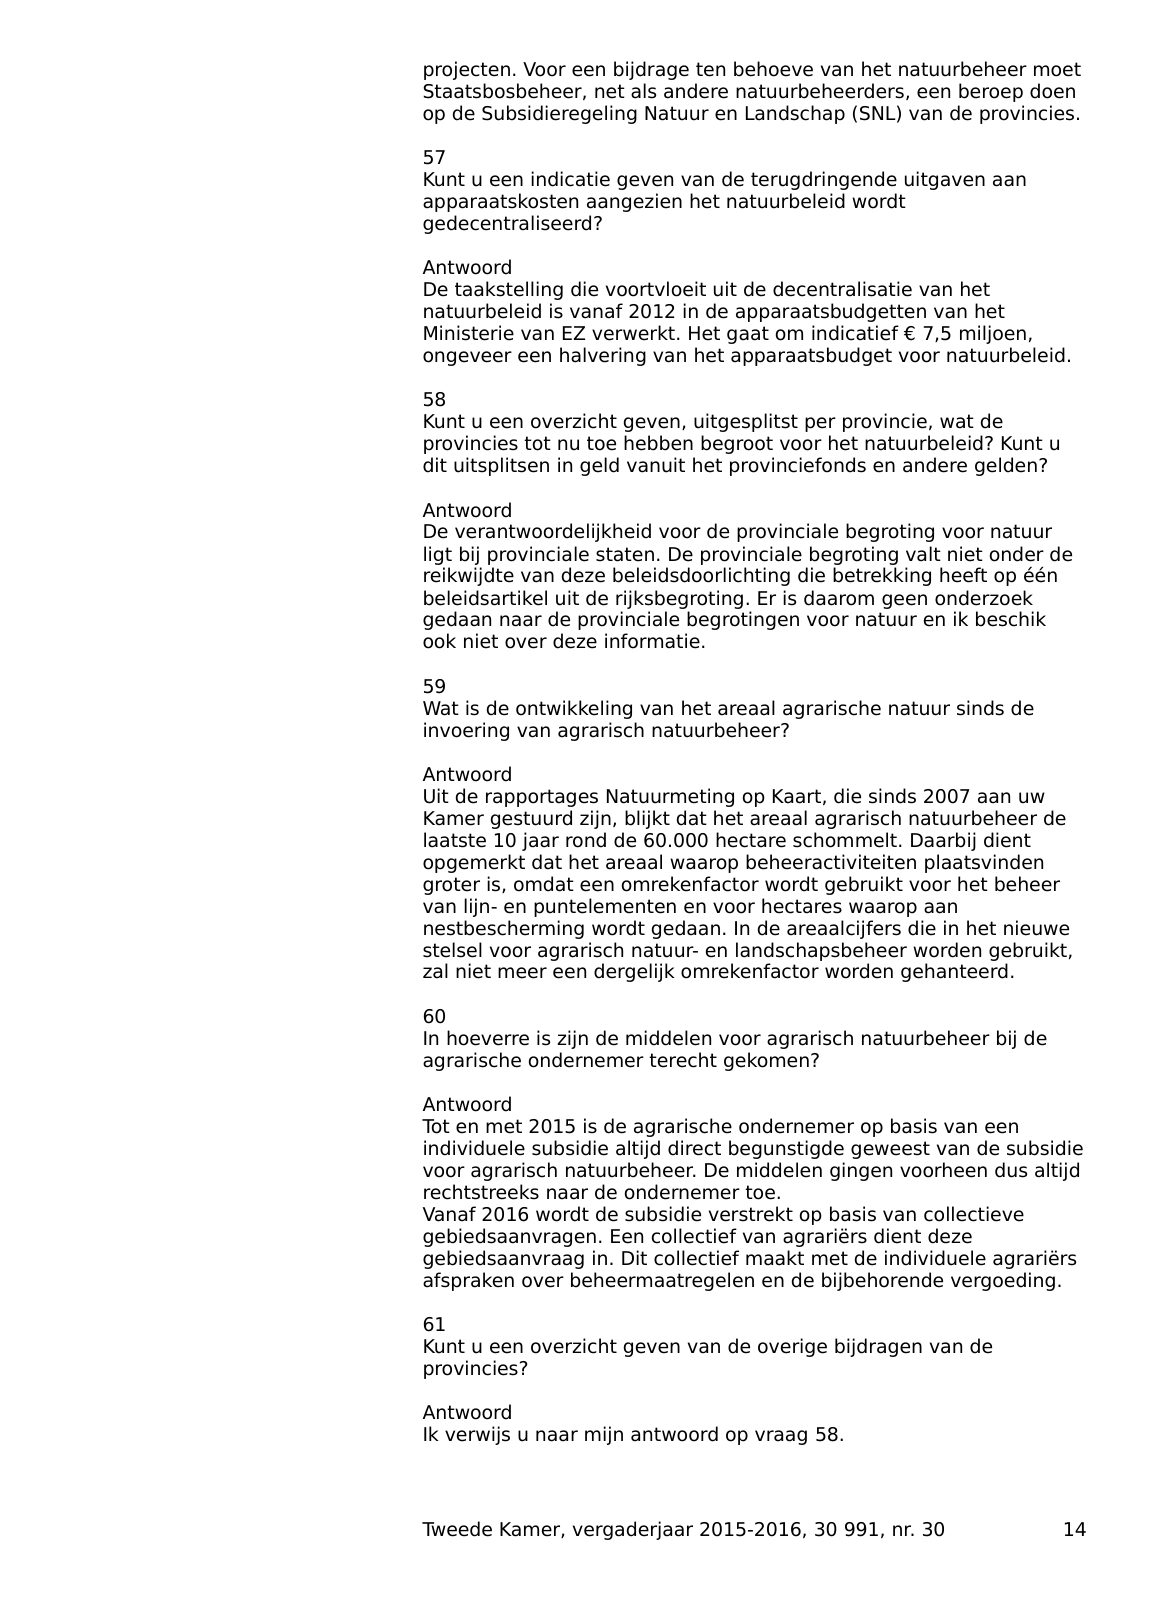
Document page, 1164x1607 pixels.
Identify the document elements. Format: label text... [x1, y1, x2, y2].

text Antwoord [422, 1402, 1087, 1424]
text 57 [422, 147, 1087, 169]
text Antwoord [422, 764, 1087, 786]
text 60 [422, 1006, 1087, 1028]
text De verantwoordelijkheid voor de provinciale begroting voor natuur ligt bij provinciale staten. De provinciale begroting valt niet onder de reikwijdte van deze beleidsdoorlichting die betrekking heeft op één beleidsartikel uit de rijksbegroting. Er is daarom geen onderzoek gedaan naar de provinciale begrotingen voor natuur en ik beschik ook niet over deze informatie. [422, 521, 1087, 653]
text In hoeverre is zijn de middelen voor agrarisch natuurbeheer bij de agrarische ondernemer terecht gekomen? [422, 1028, 1087, 1072]
text Vanaf 2016 wordt de subsidie verstrekt op basis van collectieve gebiedsaanvragen. Een collectief van agrariërs dient deze gebiedsaanvraag in. Dit collectief maakt met de individuele agrariërs afspraken over beheermaatregelen en de bijbehorende vergoeding. [422, 1204, 1087, 1292]
text Tot en met 2015 is de agrarische ondernemer op basis van een individuele subsidie altijd direct begunstigde geweest van de subsidie voor agrarisch natuurbeheer. De middelen gingen voorheen dus altijd rechtstreeks naar de ondernemer toe. [422, 1116, 1087, 1204]
text Ik verwijs u naar mijn antwoord op vraag 58. [422, 1424, 1087, 1446]
text Antwoord [422, 1094, 1087, 1116]
text Kunt u een overzicht geven van de overige bijdragen van de provincies? [422, 1336, 1087, 1380]
text Antwoord [422, 499, 1087, 521]
text Kunt u een overzicht geven, uitgesplitst per provincie, wat de provincies tot nu toe hebben begroot voor het natuurbeleid? Kunt u dit uitsplitsen in geld vanuit het provinciefonds en andere gelden? [422, 411, 1087, 477]
text De taakstelling die voortvloeit uit de decentralisatie van het natuurbeleid is vanaf 2012 in de apparaatsbudgetten van het Ministerie van EZ verwerkt. Het gaat om indicatief € 7,5 miljoen, ongeveer een halvering van het apparaatsbudget voor natuurbeleid. [422, 279, 1087, 367]
text Antwoord [422, 257, 1087, 279]
text Wat is de ontwikkeling van het areaal agrarische natuur sinds de invoering van agrarisch natuurbeheer? [422, 697, 1087, 741]
text 59 [422, 676, 1087, 697]
text Uit de rapportages Natuurmeting op Kaart, die sinds 2007 aan uw Kamer gestuurd zijn, blijkt dat het areaal agrarisch natuurbeheer de laatste 10 jaar rond de 60.000 hectare schommelt. Daarbij dient opgemerkt dat het areaal waarop beheeractiviteiten plaatsvinden groter is, omdat een omrekenfactor wordt gebruikt voor het beheer van lijn- en puntelementen en voor hectares waarop aan nestbescherming wordt gedaan. In de areaalcijfers die in het nieuwe stelsel voor agrarisch natuur- en landschapsbeheer worden gebruikt, zal niet meer een dergelijk omrekenfactor worden gehanteerd. [422, 786, 1087, 983]
text 61 [422, 1314, 1087, 1336]
text 58 [422, 389, 1087, 411]
text projecten. Voor een bijdrage ten behoeve van het natuurbeheer moet Staatsbosbeheer, net als andere natuurbeheerders, een beroep doen op de Subsidieregeling Natuur en Landschap (SNL) van de provincies. [422, 59, 1087, 125]
text Kunt u een indicatie geven van de terugdringende uitgaven aan apparaatskosten aangezien het natuurbeleid wordt gedecentraliseerd? [422, 169, 1087, 235]
